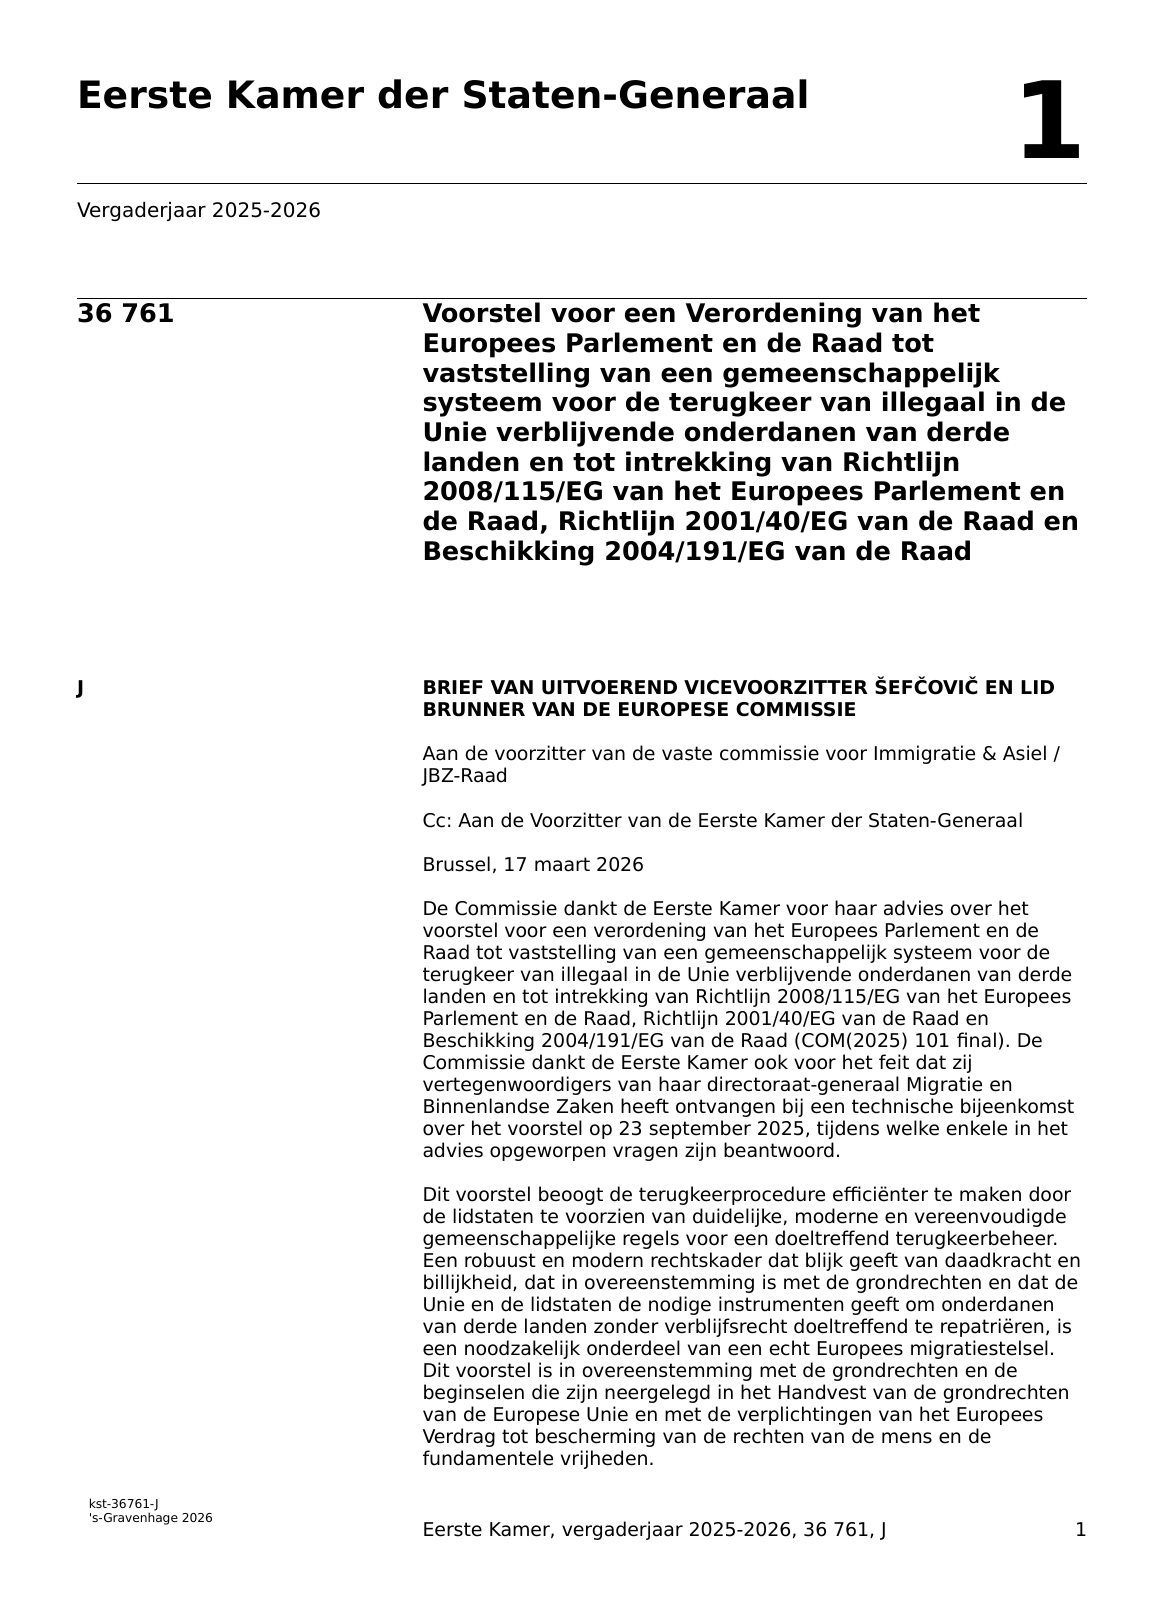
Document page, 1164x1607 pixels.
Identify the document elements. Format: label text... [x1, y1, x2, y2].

table_header 1 [886, 59, 1087, 183]
subtitle J BRIEF VAN UITVOEREND VICEVOORZITTER ŠEFČOVIČ EN LID BRUNNER VAN DE EUROPESE COMMISSIE [77, 677, 1087, 721]
text kst-36761-J [88, 1497, 323, 1511]
text 's-Gravenhage 2026 [88, 1511, 323, 1525]
text De Commissie dankt de Eerste Kamer voor haar advies over het voorstel voor een verordening van het Europees Parlement en de Raad tot vaststelling van een gemeenschappelijk systeem voor de terugkeer van illegaal in de Unie verblijvende onderdanen van derde landen en tot intrekking van Richtlijn 2008/115/EG van het Europees Parlement en de Raad, Richtlijn 2001/40/EG van de Raad en Beschikking 2004/191/EG van de Raad (COM(2025) 101 final). De Commissie dankt de Eerste Kamer ook voor het feit dat zij vertegenwoordigers van haar directoraat-generaal Migratie en Binnenlandse Zaken heeft ontvangen bij een technische bijeenkomst over het voorstel op 23 september 2025, tijdens welke enkele in het advies opgeworpen vragen zijn beantwoord. [422, 898, 1087, 1162]
table_cell Vergaderjaar 2025-2026 [77, 184, 1087, 298]
table_header Eerste Kamer der Staten-Generaal [77, 59, 886, 183]
text Cc: Aan de Voorzitter van de Eerste Kamer der Staten-Generaal [422, 809, 1087, 831]
text Aan de voorzitter van de vaste commissie voor Immigratie & Asiel / JBZ-Raad [422, 743, 1087, 787]
text Dit voorstel beoogt de terugkeerprocedure efficiënter te maken door de lidstaten te voorzien van duidelijke, moderne en vereenvoudigde gemeenschappelijke regels voor een doeltreffend terugkeerbeheer. Een robuust en modern rechtskader dat blijk geeft van daadkracht en billijkheid, dat in overeenstemming is met de grondrechten en dat de Unie en de lidstaten de nodige instrumenten geeft om onderdanen van derde landen zonder verblijfsrecht doeltreffend te repatriëren, is een noodzakelijk onderdeel van een echt Europees migratiestelsel. Dit voorstel is in overeenstemming met de grondrechten en de beginselen die zijn neergelegd in het Handvest van de grondrechten van de Europese Unie en met de verplichtingen van het Europees Verdrag tot bescherming van de rechten van de mens en de fundamentele vrijheden. [422, 1184, 1087, 1469]
text Brussel, 17 maart 2026 [422, 854, 1087, 876]
subtitle 36 761 Voorstel voor een Verordening van het Europees Parlement en de Raad tot vaststelling van een gemeenschappelijk systeem voor de terugkeer van illegaal in de Unie verblijvende onderdanen van derde landen en tot intrekking van Richtlijn 2008/115/EG van het Europees Parlement en de Raad, Richtlijn 2001/40/EG van de Raad en Beschikking 2004/191/EG van de Raad [77, 299, 1087, 566]
